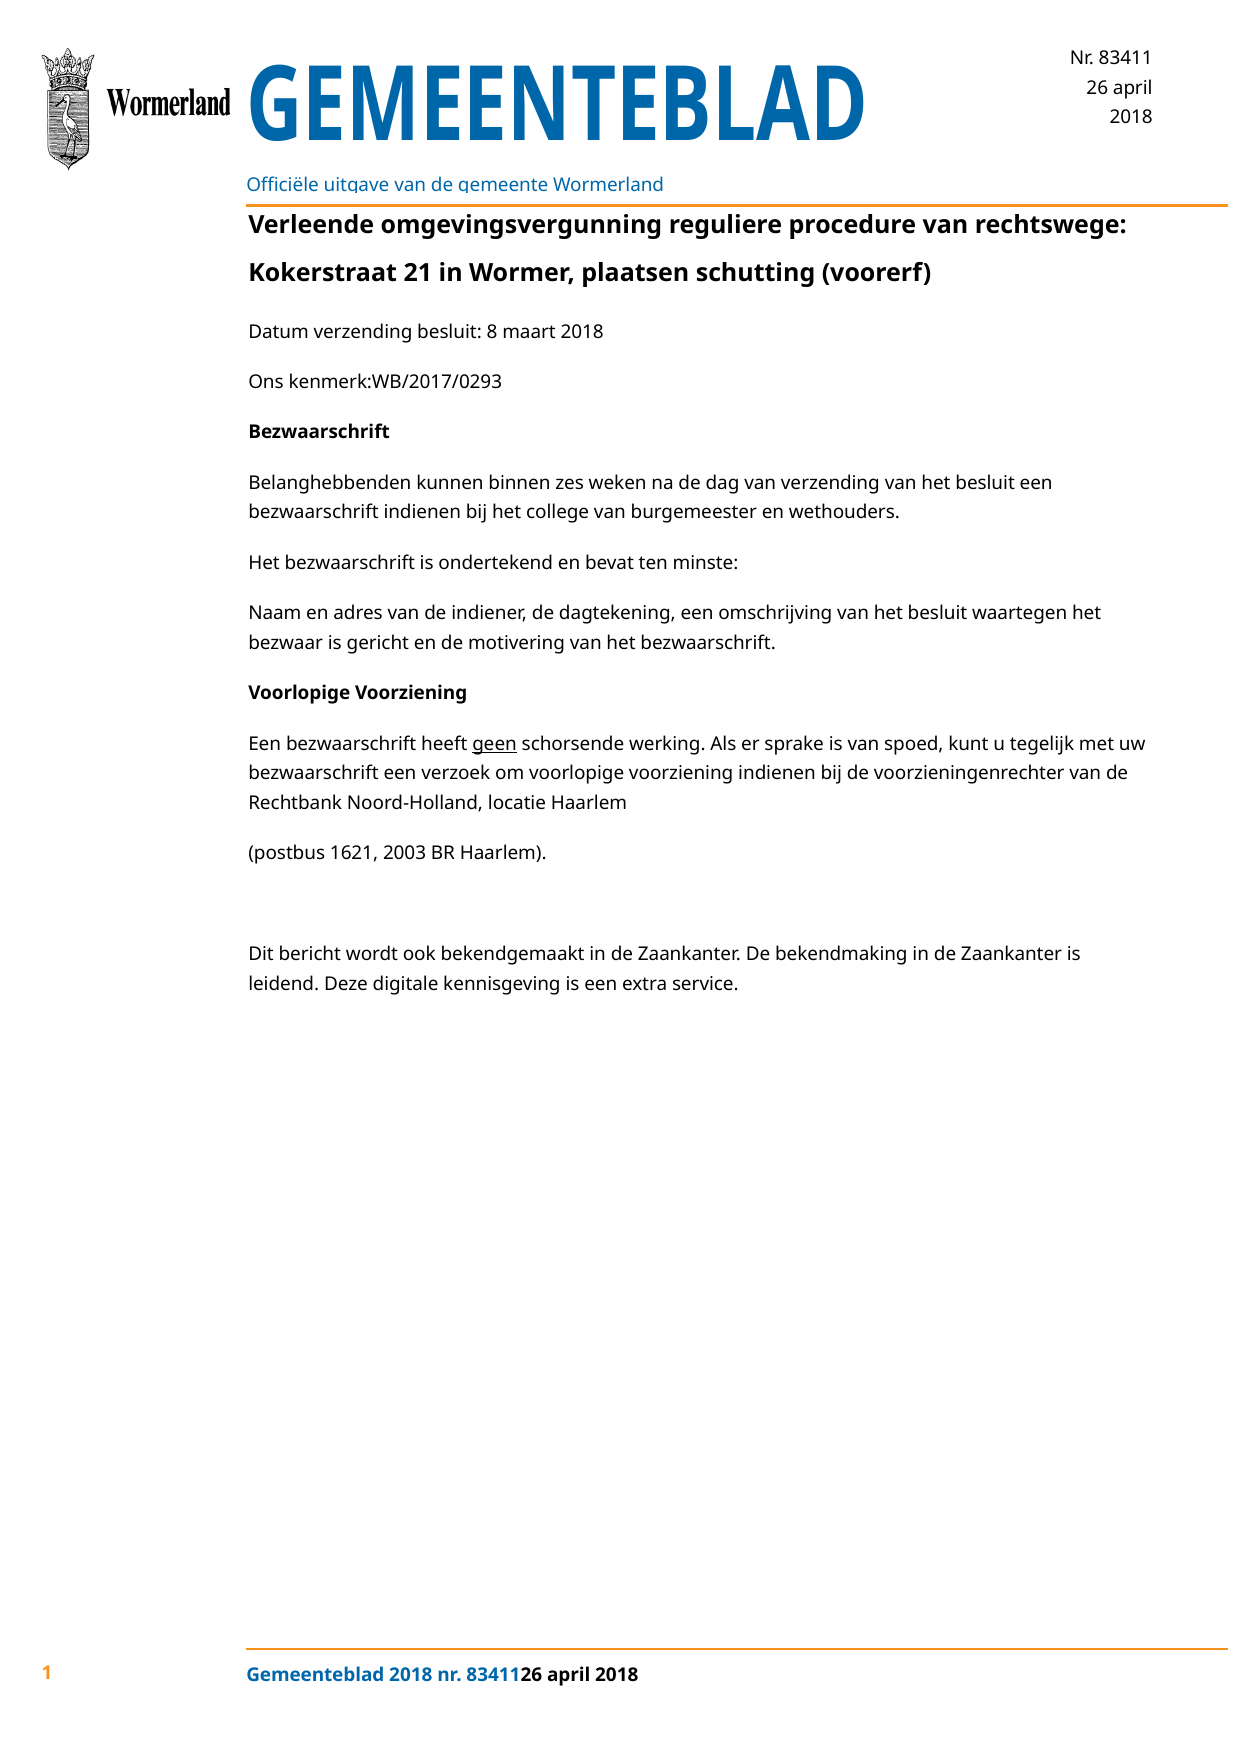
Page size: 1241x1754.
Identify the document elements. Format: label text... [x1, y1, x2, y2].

text Naam en adres van de indiener, de dagtekening, een omschrijving van het besluit waartegen het bezwaar is gericht en de motivering van het bezwaarschrift. [248, 599, 1152, 655]
text Verleende omgevingsvergunning reguliere procedure van rechtswege: Kokerstraat 21 in Wormer, plaatsen schutting (voorerf) [248, 207, 1152, 288]
picture [41, 47, 231, 172]
text (postbus 1621, 2003 BR Haarlem). [248, 839, 1152, 865]
text Bezwaarschrift [248, 419, 1152, 444]
text Datum verzending besluit: 8 maart 2018 [248, 318, 1152, 344]
text Een bezwaarschrift heeft geen schorsende werking. Als er sprake is van spoed, kunt u tegelijk met uw bezwaarschrift een verzoek om voorlopige voorziening indienen bij de voorzieningenrechter van de Rechtbank Noord-Holland, locatie Haarlem [248, 730, 1152, 815]
text Ons kenmerk:WB/2017/0293 [248, 368, 1152, 394]
text Dit bericht wordt ook bekendgemaakt in de Zaankanter. De bekendmaking in de Zaankanter is leidend. Deze digitale kennisgeving is een extra service. [248, 940, 1152, 996]
text Voorlopige Voorziening [248, 679, 1152, 705]
text Het bezwaarschrift is ondertekend en bevat ten minste: [248, 549, 1152, 575]
text Belanghebbenden kunnen binnen zes weken na de dag van verzending van het besluit een bezwaarschrift indienen bij het college van burgemeester en wethouders. [248, 469, 1152, 524]
